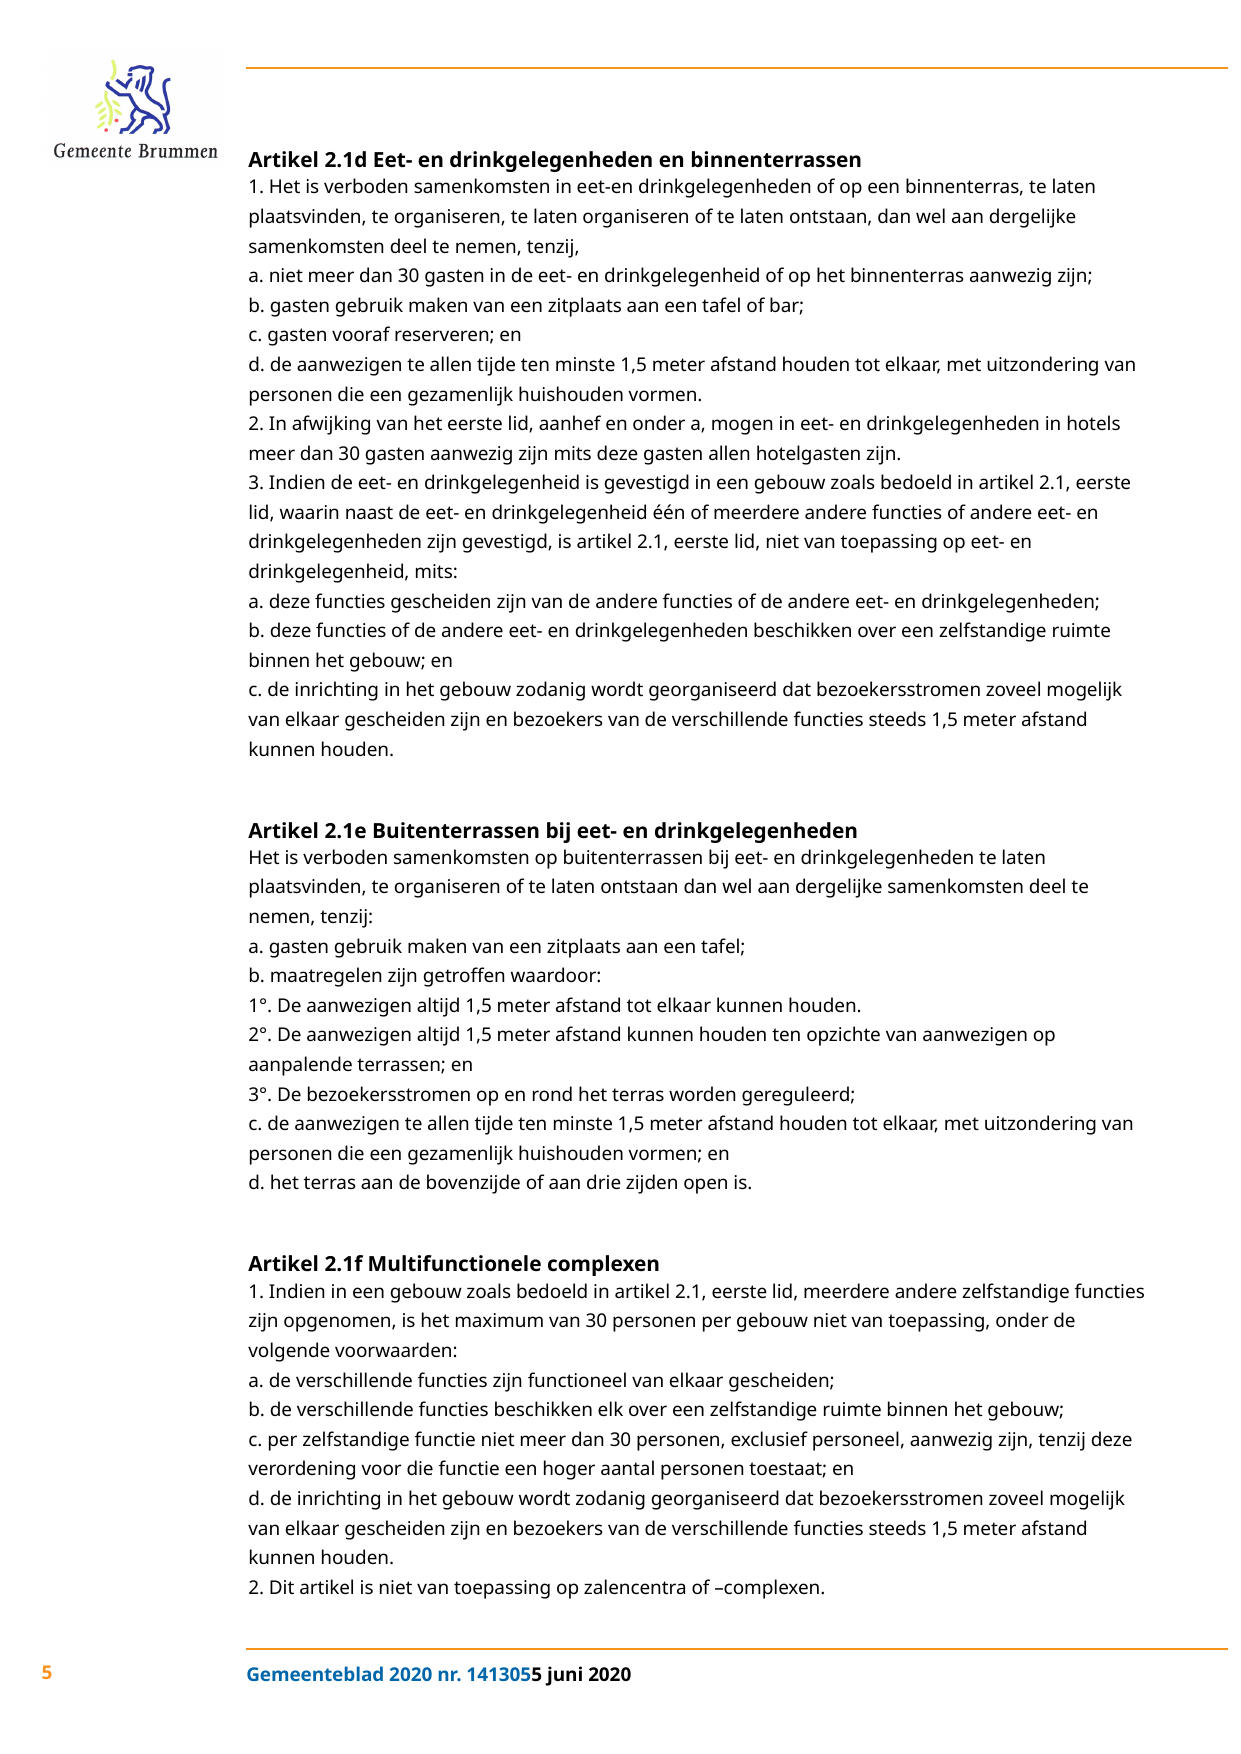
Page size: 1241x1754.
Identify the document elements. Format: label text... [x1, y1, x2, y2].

text a. niet meer dan 30 gasten in de eet- en drinkgelegenheid of op het binnenterras aanwezig zijn; [248, 262, 1152, 288]
text 1°. De aanwezigen altijd 1,5 meter afstand tot elkaar kunnen houden. [248, 992, 1152, 1018]
text 1. Indien in een gebouw zoals bedoeld in artikel 2.1, eerste lid, meerdere andere zelfstandige functies zijn opgenomen, is het maximum van 30 personen per gebouw niet van toepassing, onder de volgende voorwaarden: [248, 1278, 1152, 1363]
text 2. Dit artikel is niet van toepassing op zalencentra of –complexen. [248, 1574, 1152, 1599]
text a. gasten gebruik maken van een zitplaats aan een tafel; [248, 933, 1152, 959]
text c. de aanwezigen te allen tijde ten minste 1,5 meter afstand houden tot elkaar, met uitzondering van personen die een gezamenlijk huishouden vormen; en [248, 1110, 1152, 1166]
text Artikel 2.1f Multifunctionele complexen [248, 1249, 1152, 1278]
text d. het terras aan de bovenzijde of aan drie zijden open is. [248, 1169, 1152, 1195]
picture [41, 47, 231, 172]
text Het is verboden samenkomsten op buitenterrassen bij eet- en drinkgelegenheden te laten plaatsvinden, te organiseren of te laten ontstaan dan wel aan dergelijke samenkomsten deel te nemen, tenzij: [248, 844, 1152, 929]
text b. deze functies of de andere eet- en drinkgelegenheden beschikken over een zelfstandige ruimte binnen het gebouw; en [248, 617, 1152, 673]
text b. maatregelen zijn getroffen waardoor: [248, 962, 1152, 988]
text 2. In afwijking van het eerste lid, aanhef en onder a, mogen in eet- en drinkgelegenheden in hotels meer dan 30 gasten aanwezig zijn mits deze gasten allen hotelgasten zijn. [248, 410, 1152, 466]
text 3°. De bezoekersstromen op en rond het terras worden gereguleerd; [248, 1081, 1152, 1107]
text a. de verschillende functies zijn functioneel van elkaar gescheiden; [248, 1367, 1152, 1392]
text c. de inrichting in het gebouw zodanig wordt georganiseerd dat bezoekersstromen zoveel mogelijk van elkaar gescheiden zijn en bezoekers van de verschillende functies steeds 1,5 meter afstand kunnen houden. [248, 677, 1152, 761]
text 1. Het is verboden samenkomsten in eet-en drinkgelegenheden of op een binnenterras, te laten plaatsvinden, te organiseren, te laten organiseren of te laten ontstaan, dan wel aan dergelijke samenkomsten deel te nemen, tenzij, [248, 174, 1152, 258]
text b. de verschillende functies beschikken elk over een zelfstandige ruimte binnen het gebouw; [248, 1396, 1152, 1422]
text 2°. De aanwezigen altijd 1,5 meter afstand kunnen houden ten opzichte van aanwezigen op aanpalende terrassen; en [248, 1022, 1152, 1077]
text Artikel 2.1d Eet- en drinkgelegenheden en binnenterrassen [248, 145, 1152, 174]
text Artikel 2.1e Buitenterrassen bij eet- en drinkgelegenheden [248, 816, 1152, 844]
text 3. Indien de eet- en drinkgelegenheid is gevestigd in een gebouw zoals bedoeld in artikel 2.1, eerste lid, waarin naast de eet- en drinkgelegenheid één of meerdere andere functies of andere eet- en drinkgelegenheden zijn gevestigd, is artikel 2.1, eerste lid, niet van toepassing op eet- en drinkgelegenheid, mits: [248, 469, 1152, 584]
text c. gasten vooraf reserveren; en [248, 322, 1152, 347]
text a. deze functies gescheiden zijn van de andere functies of de andere eet- en drinkgelegenheden; [248, 588, 1152, 613]
text c. per zelfstandige functie niet meer dan 30 personen, exclusief personeel, aanwezig zijn, tenzij deze verordening voor die functie een hoger aantal personen toestaat; en [248, 1426, 1152, 1481]
text d. de inrichting in het gebouw wordt zodanig georganiseerd dat bezoekersstromen zoveel mogelijk van elkaar gescheiden zijn en bezoekers van de verschillende functies steeds 1,5 meter afstand kunnen houden. [248, 1485, 1152, 1570]
text b. gasten gebruik maken van een zitplaats aan een tafel of bar; [248, 292, 1152, 318]
text d. de aanwezigen te allen tijde ten minste 1,5 meter afstand houden tot elkaar, met uitzondering van personen die een gezamenlijk huishouden vormen. [248, 351, 1152, 406]
